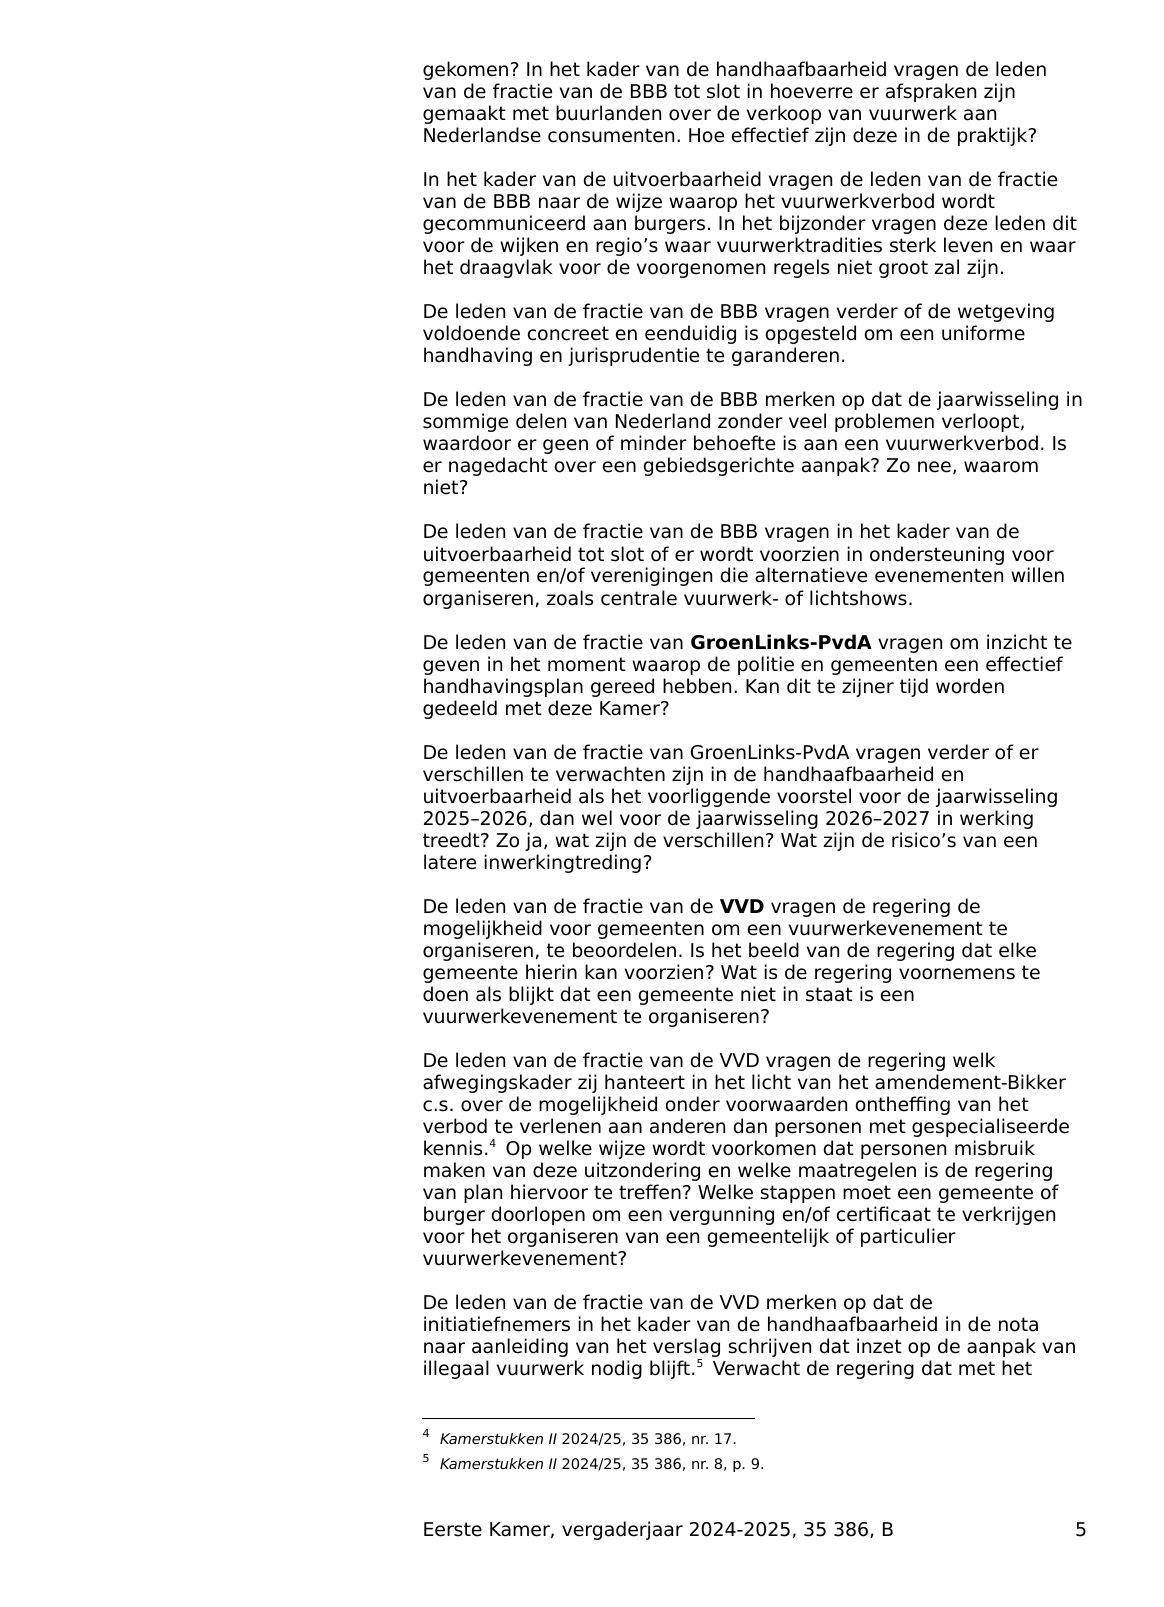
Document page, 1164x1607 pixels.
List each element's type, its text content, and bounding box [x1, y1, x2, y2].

text De leden van de fractie van de BBB vragen in het kader van de uitvoerbaarheid tot slot of er wordt voorzien in ondersteuning voor gemeenten en/of verenigingen die alternatieve evenementen willen organiseren, zoals centrale vuurwerk- of lichtshows. [422, 521, 1087, 609]
text Kamerstukken II 2024/25, 35 386, nr. 8, p. 9. [422, 1452, 1087, 1474]
text gekomen? In het kader van de handhaafbaarheid vragen de leden van de fractie van de BBB tot slot in hoeverre er afspraken zijn gemaakt met buurlanden over de verkoop van vuurwerk aan Nederlandse consumenten. Hoe effectief zijn deze in de praktijk? [422, 59, 1087, 147]
text De leden van de fractie van GroenLinks-PvdA vragen om inzicht te geven in het moment waarop de politie en gemeenten een effectief handhavingsplan gereed hebben. Kan dit te zijner tijd worden gedeeld met deze Kamer? [422, 632, 1087, 719]
text De leden van de fractie van de VVD vragen de regering welk afwegingskader zij hanteert in het licht van het amendement-Bikker c.s. over de mogelijkheid onder voorwaarden ontheffing van het verbod te verlenen aan anderen dan personen met gespecialiseerde kennis. Op welke wijze wordt voorkomen dat personen misbruik maken van deze uitzondering en welke maatregelen is de regering van plan hiervoor te treffen? Welke stappen moet een gemeente of burger doorlopen om een vergunning en/of certificaat te verkrijgen voor het organiseren van een gemeentelijk of particulier vuurwerkevenement? [422, 1050, 1087, 1269]
text Kamerstukken II 2024/25, 35 386, nr. 17. [422, 1427, 1087, 1449]
text De leden van de fractie van de VVD merken op dat de initiatiefnemers in het kader van de handhaafbaarheid in de nota naar aanleiding van het verslag schrijven dat inzet op de aanpak van illegaal vuurwerk nodig blijft. Verwacht de regering dat met het [422, 1292, 1087, 1380]
text De leden van de fractie van GroenLinks-PvdA vragen verder of er verschillen te verwachten zijn in de handhaafbaarheid en uitvoerbaarheid als het voorliggende voorstel voor de jaarwisseling 2025–2026, dan wel voor de jaarwisseling 2026–2027 in werking treedt? Zo ja, wat zijn de verschillen? Wat zijn de risico’s van een latere inwerkingtreding? [422, 742, 1087, 873]
text De leden van de fractie van de BBB vragen verder of de wetgeving voldoende concreet en eenduidig is opgesteld om een uniforme handhaving en jurisprudentie te garanderen. [422, 301, 1087, 367]
text In het kader van de uitvoerbaarheid vragen de leden van de fractie van de BBB naar de wijze waarop het vuurwerkverbod wordt gecommuniceerd aan burgers. In het bijzonder vragen deze leden dit voor de wijken en regio’s waar vuurwerktradities sterk leven en waar het draagvlak voor de voorgenomen regels niet groot zal zijn. [422, 169, 1087, 279]
text De leden van de fractie van de BBB merken op dat de jaarwisseling in sommige delen van Nederland zonder veel problemen verloopt, waardoor er geen of minder behoefte is aan een vuurwerkverbod. Is er nagedacht over een gebiedsgerichte aanpak? Zo nee, waarom niet? [422, 389, 1087, 499]
text De leden van de fractie van de VVD vragen de regering de mogelijkheid voor gemeenten om een vuurwerkevenement te organiseren, te beoordelen. Is het beeld van de regering dat elke gemeente hierin kan voorzien? Wat is de regering voornemens te doen als blijkt dat een gemeente niet in staat is een vuurwerkevenement te organiseren? [422, 896, 1087, 1028]
